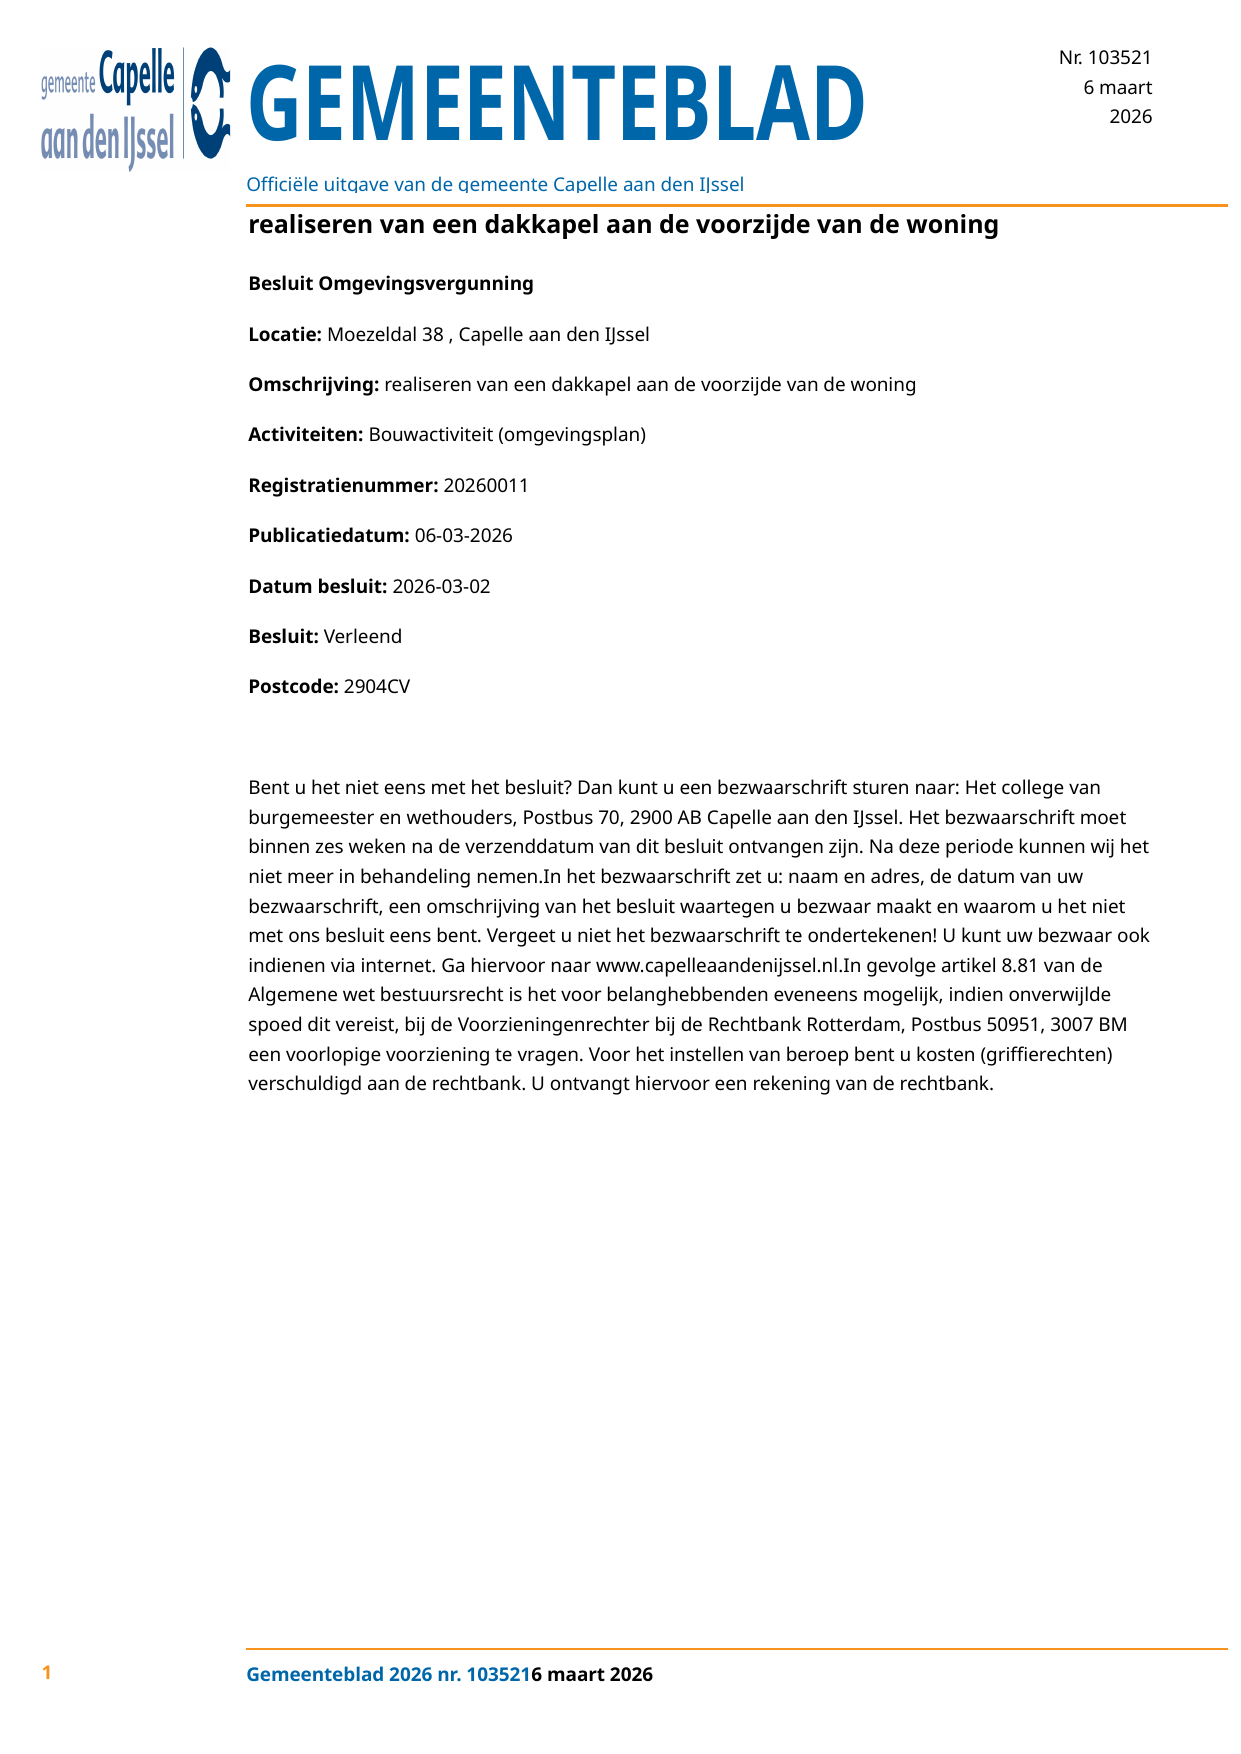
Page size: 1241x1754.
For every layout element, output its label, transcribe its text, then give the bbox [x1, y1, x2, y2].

text Activiteiten: Bouwactiviteit (omgevingsplan) [248, 422, 1152, 447]
text realiseren van een dakkapel aan de voorzijde van de woning [248, 207, 1152, 241]
text Postcode: 2904CV [248, 674, 1152, 699]
text Besluit: Verleend [248, 623, 1152, 649]
text Locatie: Moezeldal 38 , Capelle aan den IJssel [248, 321, 1152, 346]
text Omschrijving: realiseren van een dakkapel aan de voorzijde van de woning [248, 371, 1152, 397]
text Registratienummer: 20260011 [248, 472, 1152, 498]
text Bent u het niet eens met het besluit? Dan kunt u een bezwaarschrift sturen naar: Het college van burgemeester en wethouders, Postbus 70, 2900 AB Capelle aan den IJssel. Het bezwaarschrift moet binnen zes weken na de verzenddatum van dit besluit ontvangen zijn. Na deze periode kunnen wij het niet meer in behandeling nemen.In het bezwaarschrift zet u: naam en adres, de datum van uw bezwaarschrift, een omschrijving van het besluit waartegen u bezwaar maakt en waarom u het niet met ons besluit eens bent. Vergeet u niet het bezwaarschrift te ondertekenen! U kunt uw bezwaar ook indienen via internet. Ga hiervoor naar www.capelleaandenijssel.nl.In gevolge artikel 8.81 van de Algemene wet bestuursrecht is het voor belanghebbenden eveneens mogelijk, indien onverwijlde spoed dit vereist, bij de Voorzieningenrechter bij de Rechtbank Rotterdam, Postbus 50951, 3007 BM een voorlopige voorziening te vragen. Voor het instellen van beroep bent u kosten (griffierechten) verschuldigd aan de rechtbank. U ontvangt hiervoor een rekening van de rechtbank. [248, 774, 1152, 1096]
text Publicatiedatum: 06-03-2026 [248, 522, 1152, 548]
text Besluit Omgevingsvergunning [248, 270, 1152, 296]
picture [41, 47, 231, 172]
text Datum besluit: 2026-03-02 [248, 573, 1152, 598]
